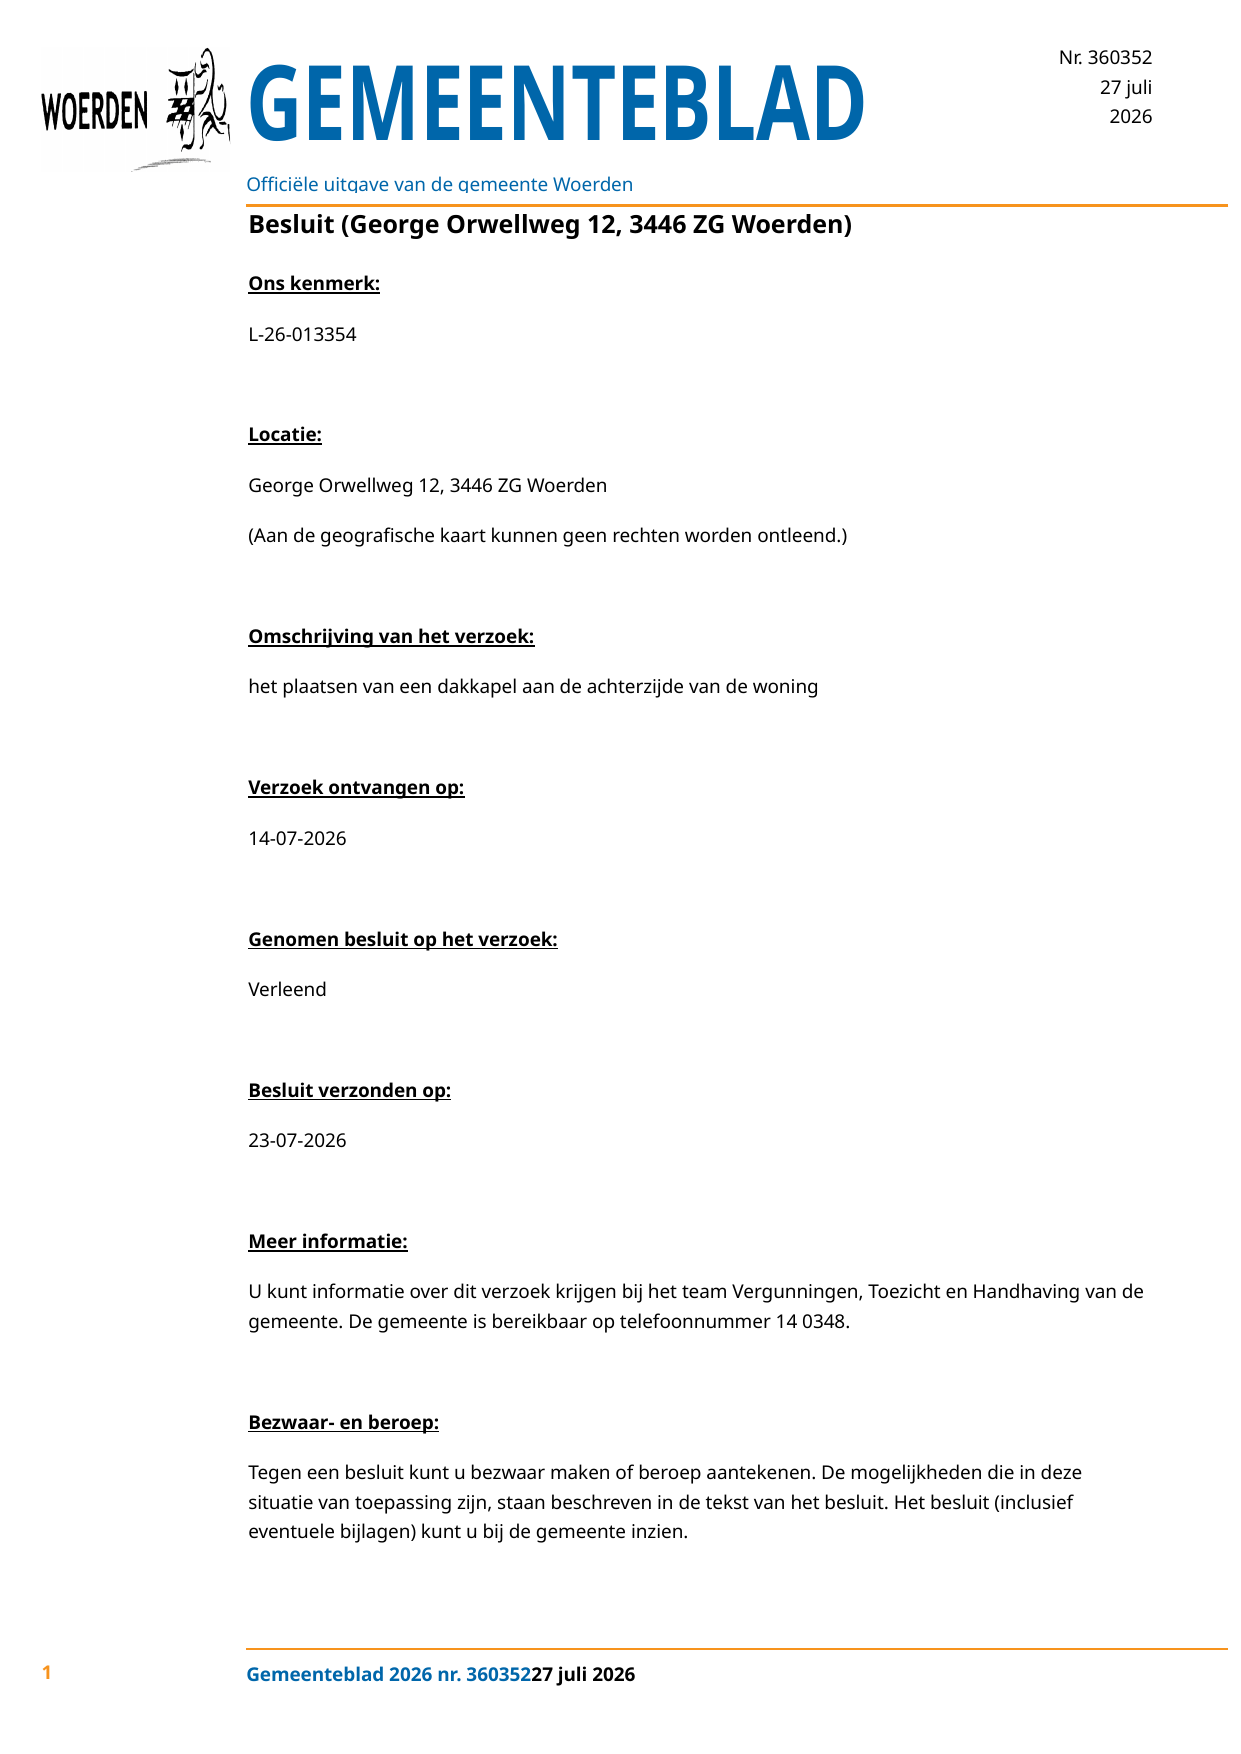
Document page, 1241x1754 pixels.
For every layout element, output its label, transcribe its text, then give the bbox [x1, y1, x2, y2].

text U kunt informatie over dit verzoek krijgen bij het team Vergunningen, Toezicht en Handhaving van de gemeente. De gemeente is bereikbaar op telefoonnummer 14 0348. [248, 1279, 1152, 1334]
text Besluit verzonden op: [248, 1077, 1152, 1103]
text Ons kenmerk: [248, 270, 1152, 296]
text 23-07-2026 [248, 1127, 1152, 1153]
text (Aan de geografische kaart kunnen geen rechten worden ontleend.) [248, 522, 1152, 548]
text Besluit (George Orwellweg 12, 3446 ZG Woerden) [248, 207, 1152, 241]
text 14-07-2026 [248, 825, 1152, 851]
picture [41, 47, 231, 172]
text L-26-013354 [248, 321, 1152, 346]
text Genomen besluit op het verzoek: [248, 926, 1152, 951]
text Bezwaar- en beroep: [248, 1409, 1152, 1435]
text Locatie: [248, 422, 1152, 447]
text Omschrijving van het verzoek: [248, 623, 1152, 649]
text Verzoek ontvangen op: [248, 774, 1152, 800]
text George Orwellweg 12, 3446 ZG Woerden [248, 472, 1152, 498]
text Verleend [248, 976, 1152, 1002]
text Tegen een besluit kunt u bezwaar maken of beroep aantekenen. De mogelijkheden die in deze situatie van toepassing zijn, staan beschreven in de tekst van het besluit. Het besluit (inclusief eventuele bijlagen) kunt u bij de gemeente inzien. [248, 1459, 1152, 1544]
text het plaatsen van een dakkapel aan de achterzijde van de woning [248, 674, 1152, 699]
text Meer informatie: [248, 1228, 1152, 1254]
